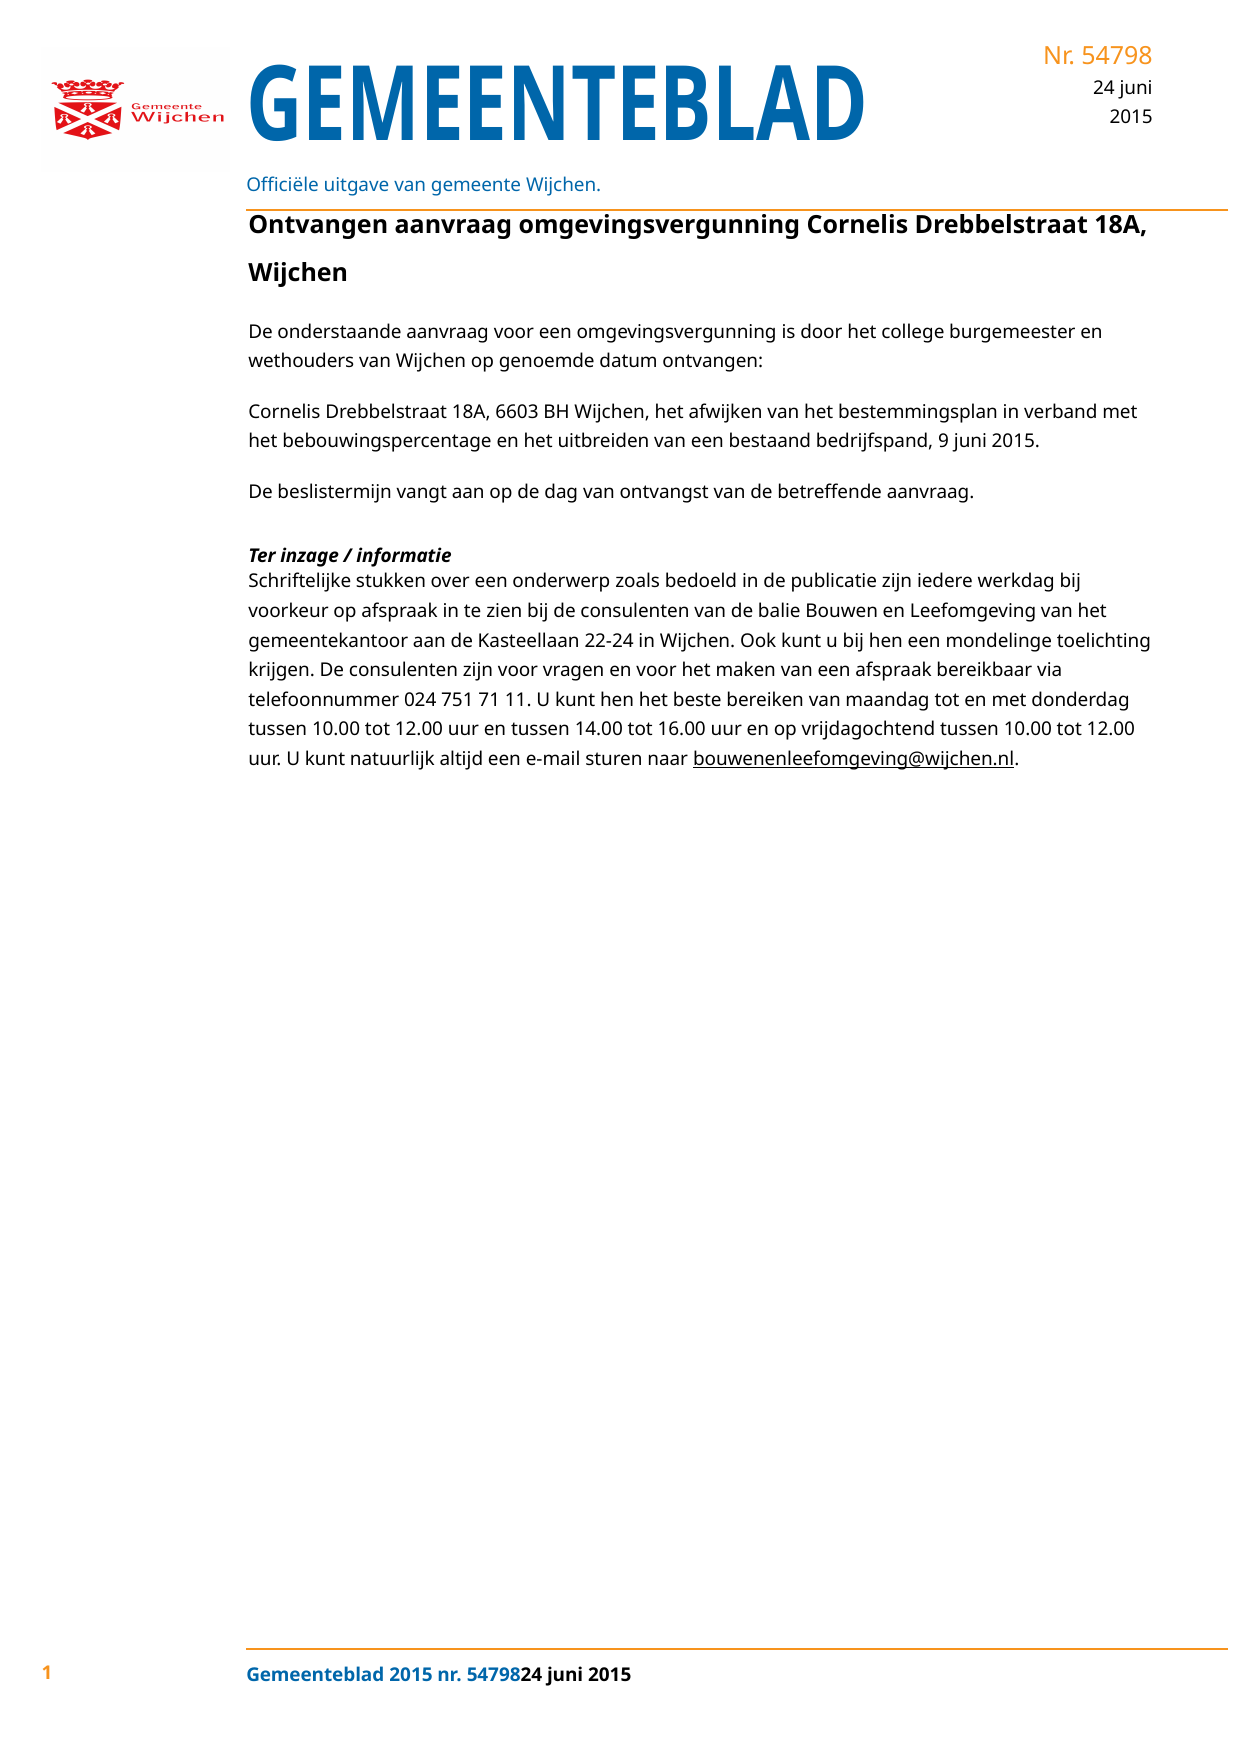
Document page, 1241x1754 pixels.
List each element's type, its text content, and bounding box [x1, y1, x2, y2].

text De beslistermijn vangt aan op de dag van ontvangst van de betreffende aanvraag. [248, 478, 1152, 504]
text Ontvangen aanvraag omgevingsvergunning Cornelis Drebbelstraat 18A, Wijchen [248, 211, 1152, 288]
text Ter inzage / informatie [248, 542, 1152, 568]
picture [41, 47, 231, 172]
text De onderstaande aanvraag voor een omgevingsvergunning is door het college burgemeester en wethouders van Wijchen op genoemde datum ontvangen: [248, 318, 1152, 373]
text Schriftelijke stukken over een onderwerp zoals bedoeld in de publicatie zijn iedere werkdag bij voorkeur op afspraak in te zien bij de consulenten van de balie Bouwen en Leefomgeving van het gemeentekantoor aan de Kasteellaan 22-24 in Wijchen. Ook kunt u bij hen een mondelinge toelichting krijgen. De consulenten zijn voor vragen en voor het maken van een afspraak bereikbaar via telefoonnummer 024 751 71 11. U kunt hen het beste bereiken van maandag tot en met donderdag tussen 10.00 tot 12.00 uur en tussen 14.00 tot 16.00 uur en op vrijdagochtend tussen 10.00 tot 12.00 uur. U kunt natuurlijk altijd een e-mail sturen naar bouwenenleefomgeving@wijchen.nl. [248, 568, 1152, 771]
text Cornelis Drebbelstraat 18A, 6603 BH Wijchen, het afwijken van het bestemmingsplan in verband met het bebouwingspercentage en het uitbreiden van een bestaand bedrijfspand, 9 juni 2015. [248, 398, 1152, 453]
